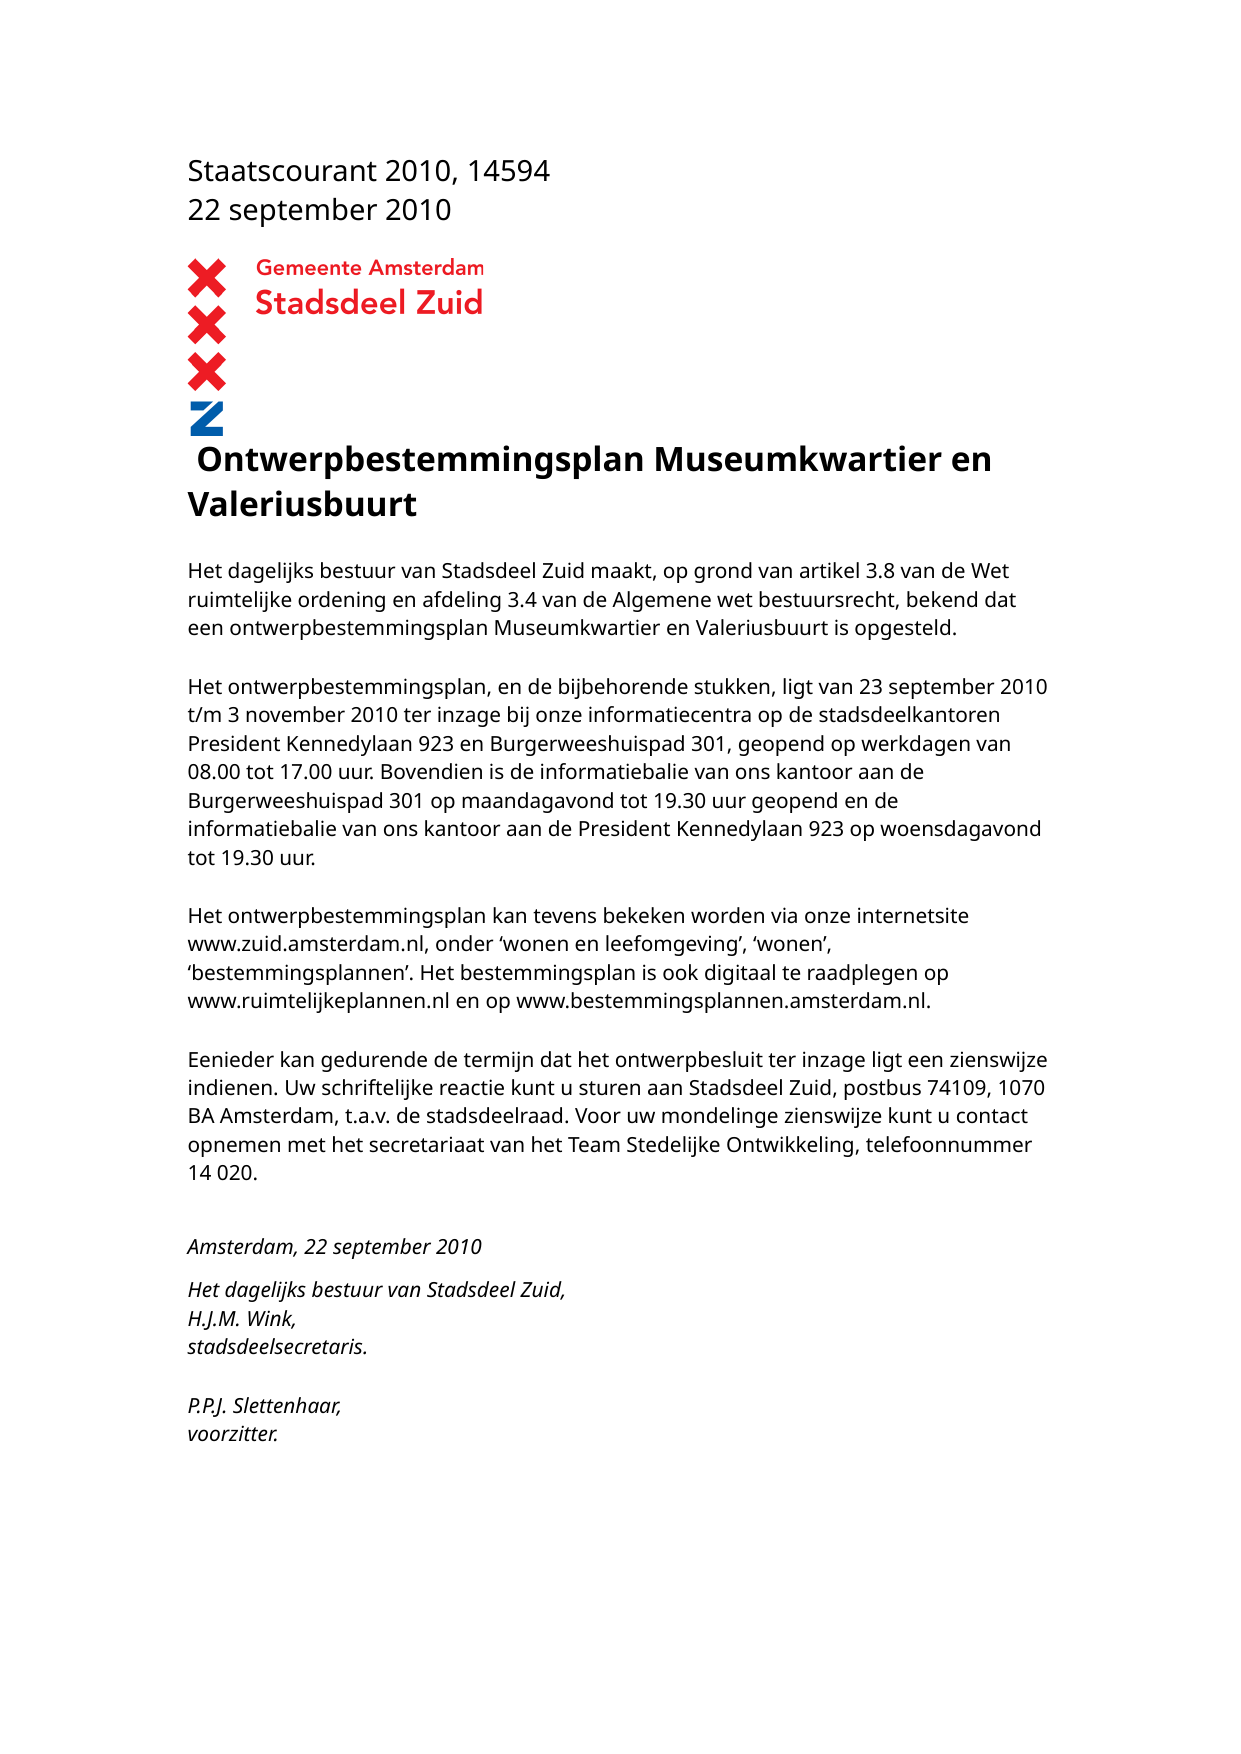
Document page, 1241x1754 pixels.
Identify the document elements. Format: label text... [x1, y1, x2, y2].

text Amsterdam, 22 september 2010 [187, 1232, 1053, 1260]
text P.P.J. Slettenhaar, [187, 1391, 1053, 1419]
text stadsdeelsecretaris. [187, 1332, 1053, 1361]
text Eenieder kan gedurende de termijn dat het ontwerpbesluit ter inzage ligt een zienswijze indienen. Uw schriftelijke reactie kunt u sturen aan Stadsdeel Zuid, postbus 74109, 1070 BA Amsterdam, t.a.v. de stadsdeelraad. Voor uw mondelinge zienswijze kunt u contact opnemen met het secretariaat van het Team Stedelijke Ontwikkeling, telefoonnummer 14 020. [187, 1045, 1053, 1187]
picture [187, 258, 484, 436]
text Het dagelijks bestuur van Stadsdeel Zuid maakt, op grond van artikel 3.8 van de Wet ruimtelijke ordening en afdeling 3.4 van de Algemene wet bestuursrecht, bekend dat een ontwerpbestemmingsplan Museumkwartier en Valeriusbuurt is opgesteld. [187, 557, 1053, 642]
text Het dagelijks bestuur van Stadsdeel Zuid, [187, 1275, 1053, 1304]
text Het ontwerpbestemmingsplan, en de bijbehorende stukken, ligt van 23 september 2010 t/m 3 november 2010 ter inzage bij onze informatiecentra op de stadsdeelkantoren President Kennedylaan 923 en Burgerweeshuispad 301, geopend op werkdagen van 08.00 tot 17.00 uur. Bovendien is de informatiebalie van ons kantoor aan de Burgerweeshuispad 301 op maandagavond tot 19.30 uur geopend en de informatiebalie van ons kantoor aan de President Kennedylaan 923 op woensdagavond tot 19.30 uur. [187, 672, 1053, 871]
subtitle Ontwerpbestemmingsplan Museumkwartier en Valeriusbuurt [187, 271, 1053, 527]
text H.J.M. Wink, [187, 1304, 1053, 1332]
text Staatscourant 2010, 14594 [187, 150, 1053, 190]
text voorzitter. [187, 1419, 1053, 1448]
text 22 september 2010 [187, 190, 1053, 229]
text Het ontwerpbestemmingsplan kan tevens bekeken worden via onze internetsite www.zuid.amsterdam.nl, onder ‘wonen en leefomgeving’, ‘wonen’, ‘bestemmingsplannen’. Het bestemmingsplan is ook digitaal te raadplegen op www.ruimtelijkeplannen.nl en op www.bestemmingsplannen.amsterdam.nl. [187, 901, 1053, 1015]
